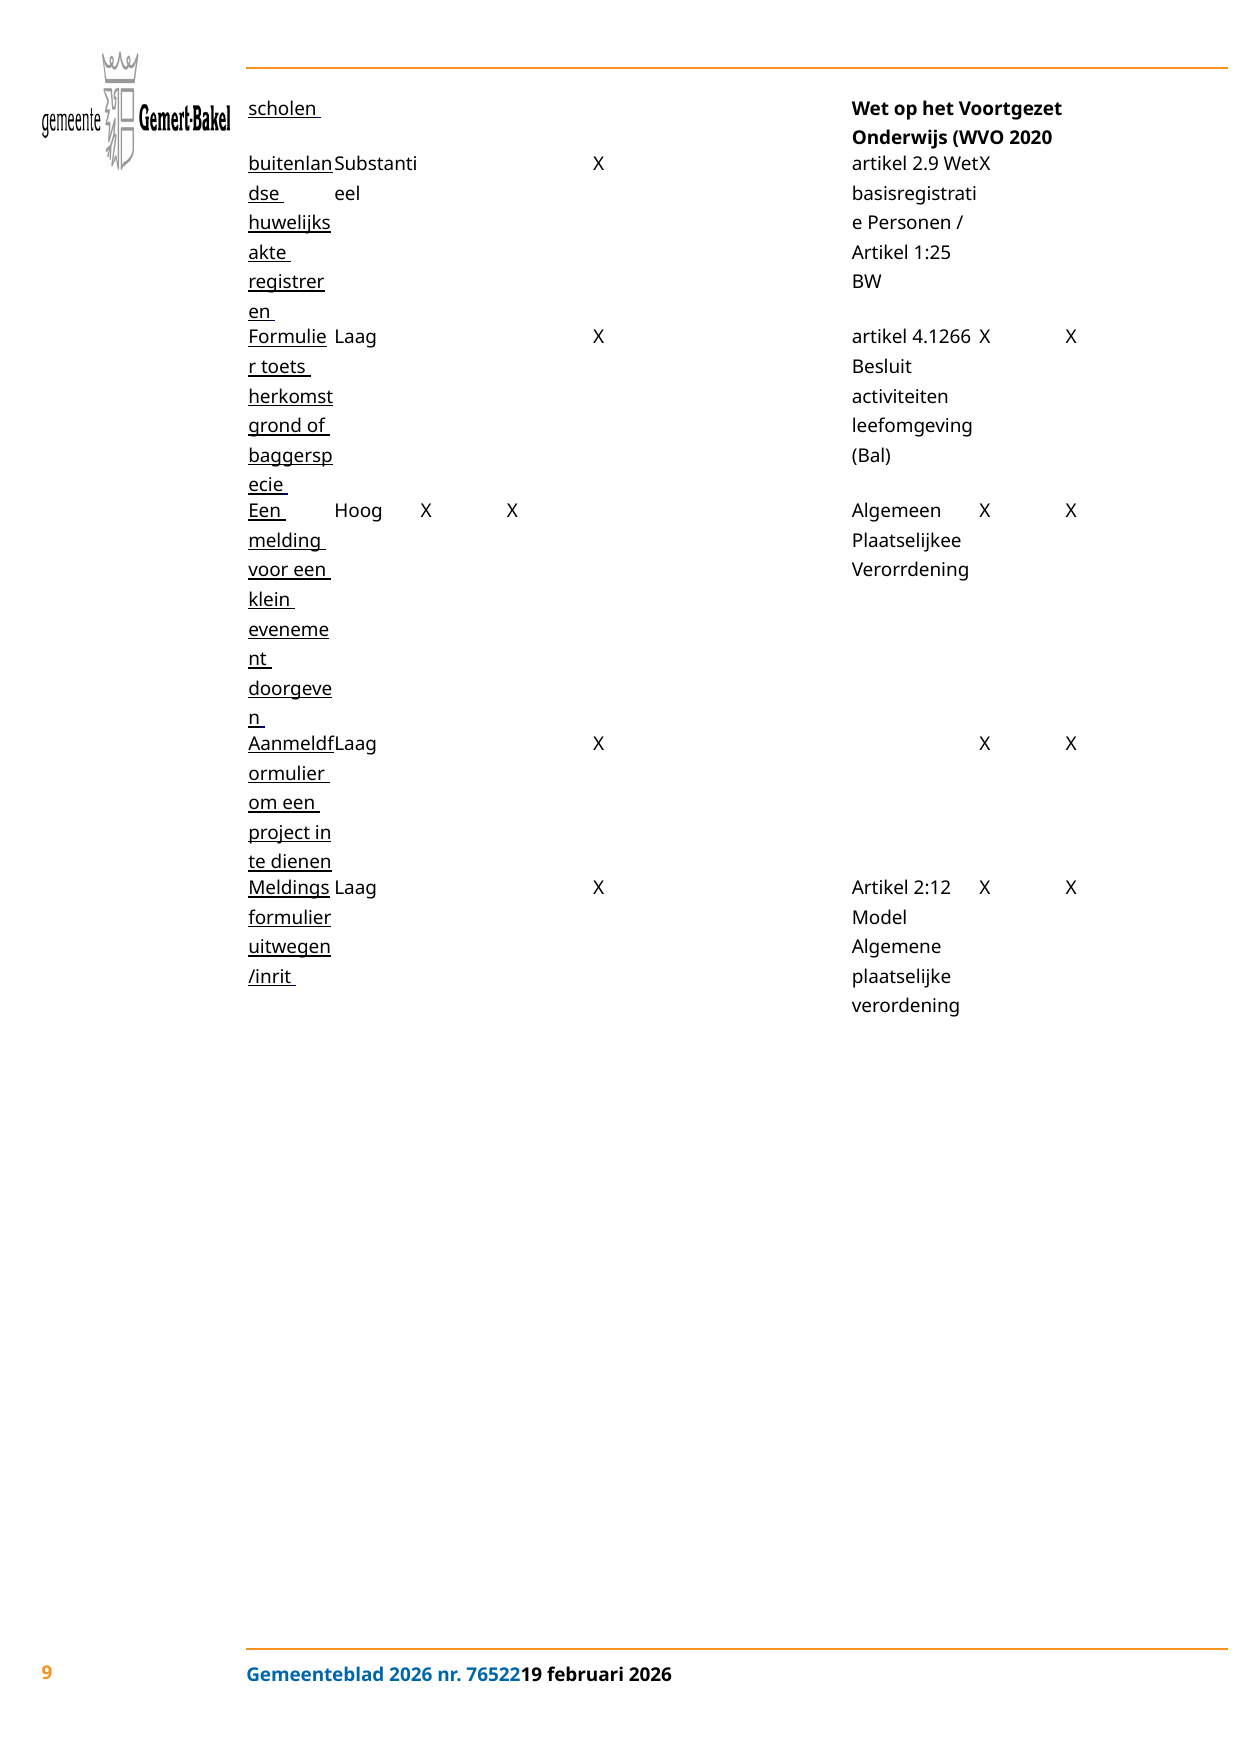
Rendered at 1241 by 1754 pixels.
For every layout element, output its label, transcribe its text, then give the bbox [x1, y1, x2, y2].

table_cell Substantieel [334, 150, 420, 324]
table_cell [507, 874, 593, 1018]
table_cell Een melding voor een klein evenement doorgeven [248, 498, 334, 730]
table_cell [420, 874, 507, 1018]
table_cell [852, 730, 979, 874]
table_cell [420, 95, 507, 150]
table_cell [1065, 95, 1152, 150]
table_cell [420, 324, 507, 497]
table_cell artikel 4.1266 Besluit activiteiten leefomgeving (Bal) [852, 324, 979, 497]
table_cell [679, 874, 765, 1018]
table_cell [420, 150, 507, 324]
table_cell [765, 324, 852, 497]
table_cell [765, 498, 852, 730]
table_cell [507, 95, 593, 150]
table_cell Laag [334, 324, 420, 497]
table_cell scholen [248, 95, 334, 150]
table_cell [679, 730, 765, 874]
table_cell [679, 150, 765, 324]
table_cell [765, 730, 852, 874]
table_cell [334, 95, 420, 150]
table_cell X [979, 730, 1065, 874]
table_cell [507, 324, 593, 497]
table_cell X [593, 150, 679, 324]
table_cell artikel 2.9 Wet basisregistratie Personen / Artikel 1:25 BW [852, 150, 979, 324]
table_cell Laag [334, 874, 420, 1018]
table_cell X [507, 498, 593, 730]
table_cell X [1065, 730, 1152, 874]
table_cell Meldingsformulier uitwegen/inrit [248, 874, 334, 1018]
table_cell ormulier om een project in te dienen [248, 753, 334, 874]
table_cell [765, 95, 852, 150]
table_cell X [593, 324, 679, 497]
table_cell X [1065, 324, 1152, 497]
table_cell [593, 498, 679, 730]
table_cell X [979, 150, 1065, 324]
table_cell buitenlandse huwelijksakte registreren [248, 150, 334, 324]
table_cell Wet op het Voortgezet Onderwijs (WVO 2020 [852, 95, 1065, 150]
table_cell [507, 730, 593, 874]
table_cell [507, 150, 593, 324]
table_cell [765, 874, 852, 1018]
table_cell [420, 730, 507, 874]
table_cell Aanmeldf [248, 730, 334, 752]
table_cell X [420, 498, 507, 730]
table_cell [679, 324, 765, 497]
table_cell Laag [334, 730, 420, 874]
table_cell Algemeen Plaatselijkee Verorrdening [852, 498, 979, 730]
table_cell [765, 150, 852, 324]
table_cell Formulier toets herkomst grond of baggerspecie [248, 324, 334, 497]
picture [41, 47, 231, 172]
table_cell [1065, 150, 1152, 324]
table_cell X [593, 730, 679, 874]
table_cell X [593, 874, 679, 1018]
table_cell X [1065, 874, 1152, 1018]
table_cell Hoog [334, 498, 420, 730]
table_cell X [979, 324, 1065, 497]
table_cell X [979, 498, 1065, 730]
table_cell [679, 95, 765, 150]
table_cell [593, 95, 679, 150]
table_cell X [979, 874, 1065, 1018]
table_cell Artikel 2:12 Model Algemene plaatselijke verordening [852, 874, 979, 1018]
table_cell X [1065, 498, 1152, 730]
table_cell [679, 498, 765, 730]
